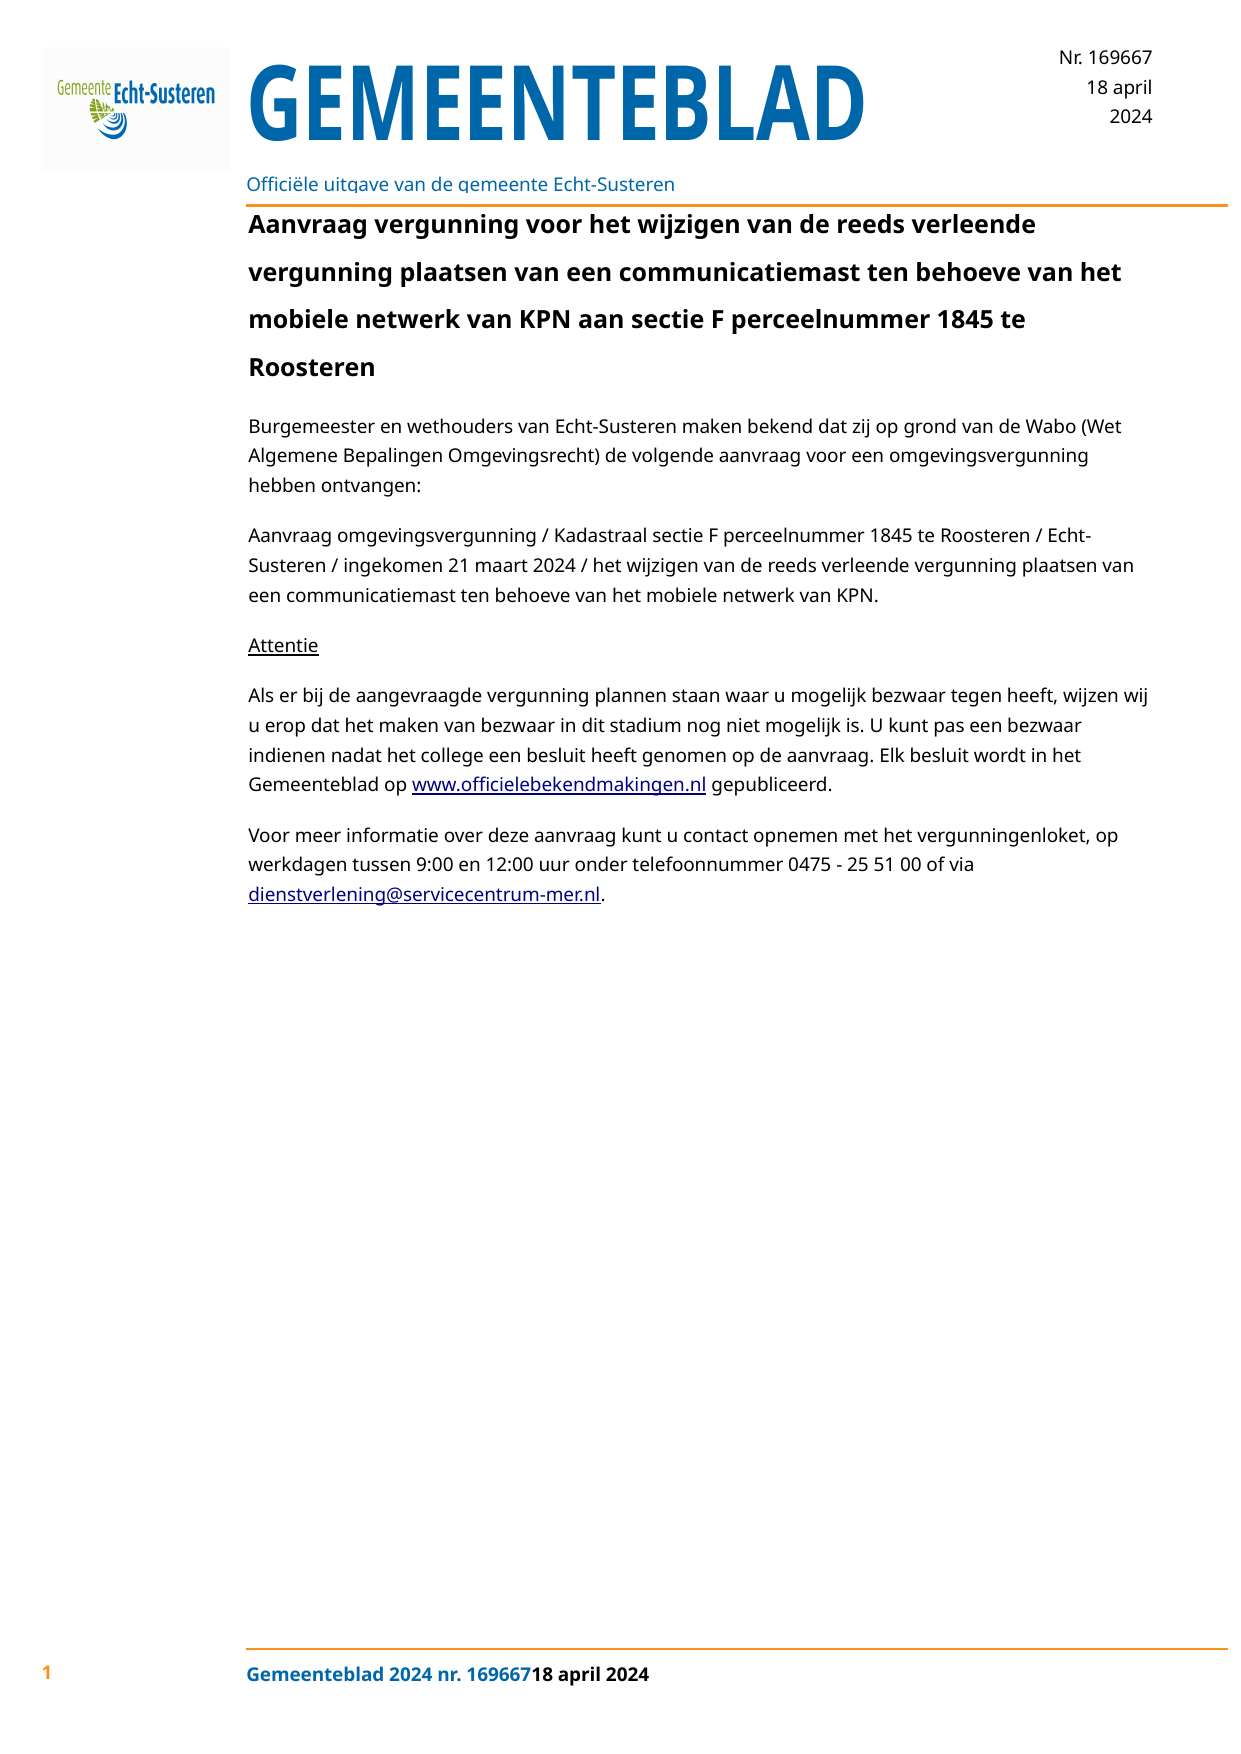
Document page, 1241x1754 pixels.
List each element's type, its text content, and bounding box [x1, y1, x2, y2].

text Als er bij de aangevraagde vergunning plannen staan waar u mogelijk bezwaar tegen heeft, wijzen wij u erop dat het maken van bezwaar in dit stadium nog niet mogelijk is. U kunt pas een bezwaar indienen nadat het college een besluit heeft genomen op de aanvraag. Elk besluit wordt in het Gemeenteblad op www.officielebekendmakingen.nl gepubliceerd. [248, 683, 1152, 797]
text Aanvraag vergunning voor het wijzigen van de reeds verleende vergunning plaatsen van een communicatiemast ten behoeve van het mobiele netwerk van KPN aan sectie F perceelnummer 1845 te Roosteren [248, 207, 1152, 384]
text Voor meer informatie over deze aanvraag kunt u contact opnemen met het vergunningenloket, op werkdagen tussen 9:00 en 12:00 uur onder telefoonnummer 0475 - 25 51 00 of via dienstverlening@servicecentrum-mer.nl. [248, 822, 1152, 907]
text Attentie [248, 632, 1152, 658]
text Burgemeester en wethouders van Echt-Susteren maken bekend dat zij op grond van de Wabo (Wet Algemene Bepalingen Omgevingsrecht) de volgende aanvraag voor een omgevingsvergunning hebben ontvangen: [248, 413, 1152, 498]
picture [41, 47, 231, 172]
text Aanvraag omgevingsvergunning / Kadastraal sectie F perceelnummer 1845 te Roosteren / Echt-Susteren / ingekomen 21 maart 2024 / het wijzigen van de reeds verleende vergunning plaatsen van een communicatiemast ten behoeve van het mobiele netwerk van KPN. [248, 523, 1152, 608]
